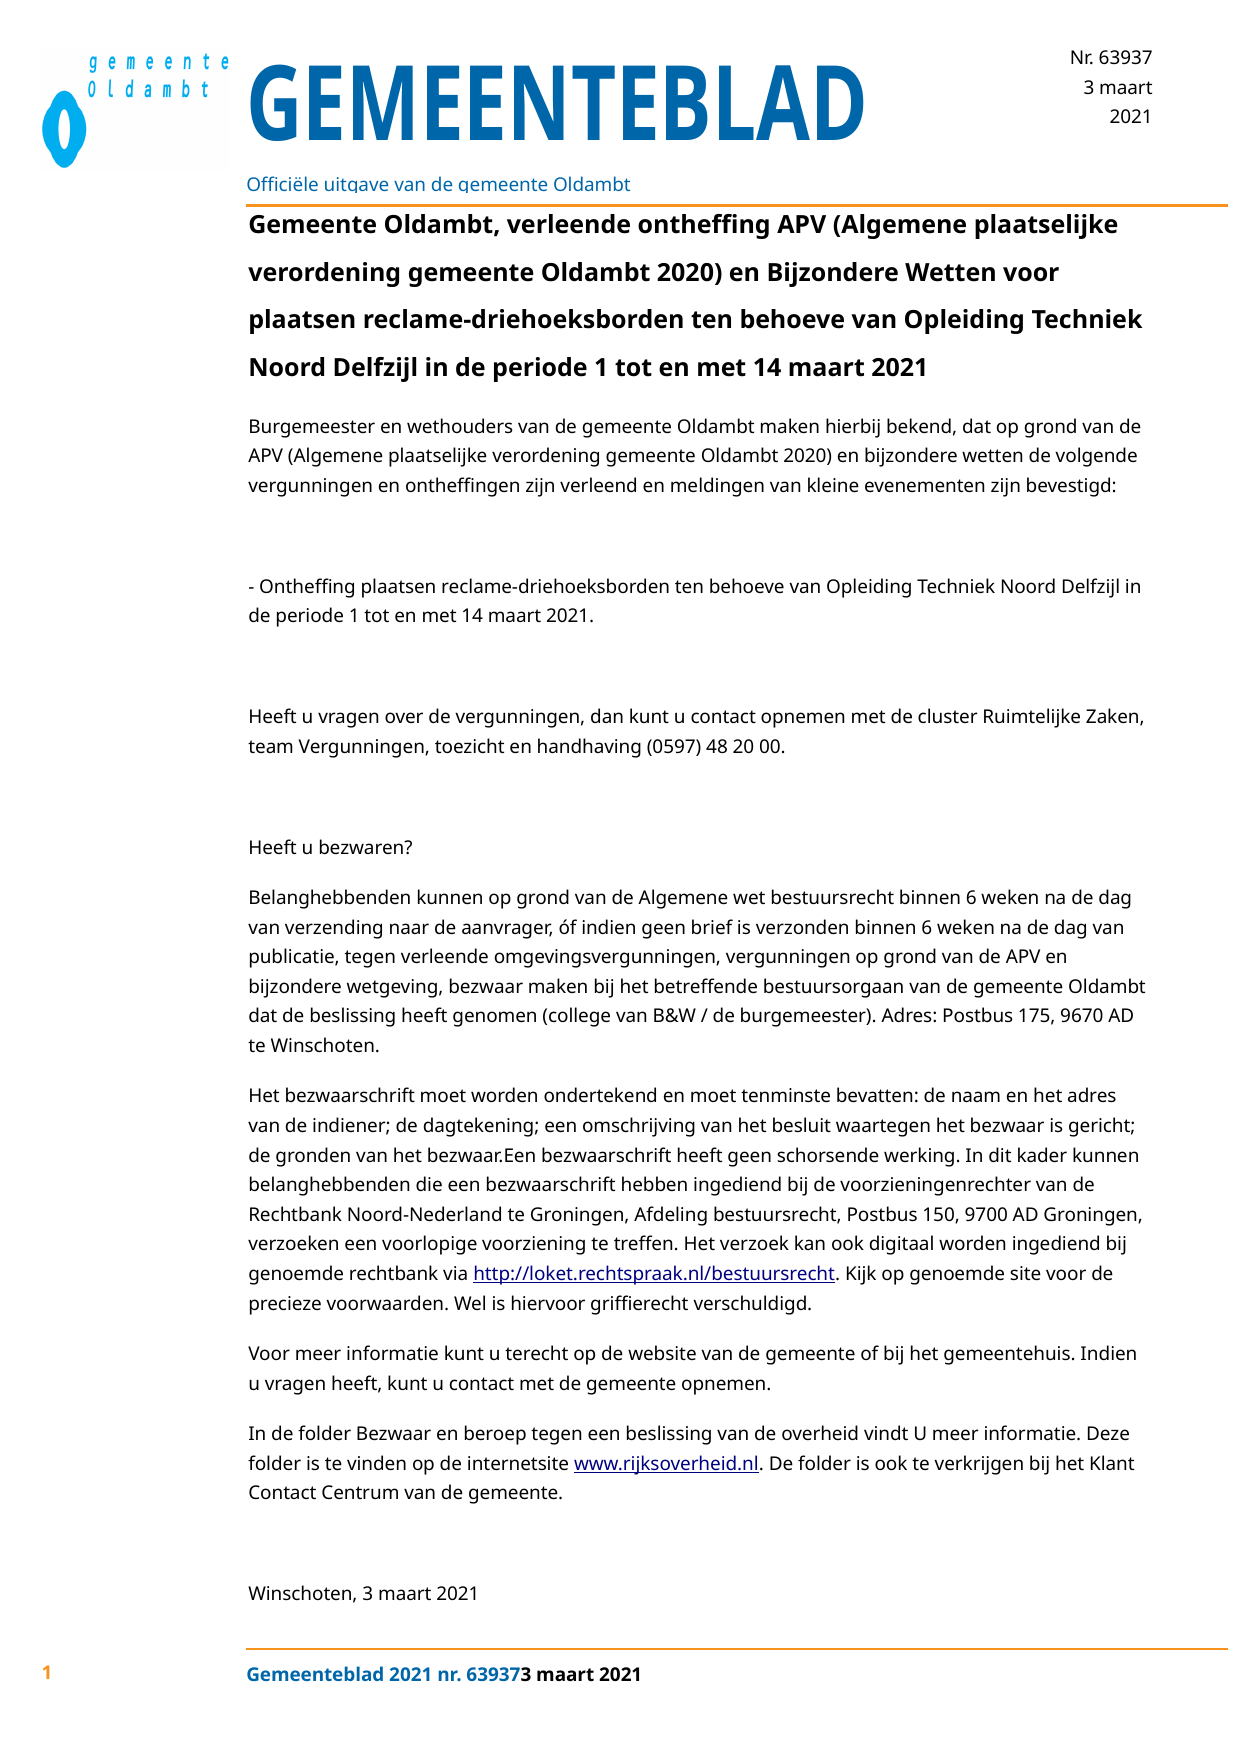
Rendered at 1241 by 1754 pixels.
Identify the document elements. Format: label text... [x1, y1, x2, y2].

picture [41, 47, 231, 172]
text Winschoten, 3 maart 2021 [248, 1580, 1152, 1606]
text - Ontheffing plaatsen reclame-driehoeksborden ten behoeve van Opleiding Techniek Noord Delfzijl in de periode 1 tot en met 14 maart 2021. [248, 573, 1152, 628]
text In de folder Bezwaar en beroep tegen een beslissing van de overheid vindt U meer informatie. Deze folder is te vinden op de internetsite www.rijksoverheid.nl. De folder is ook te verkrijgen bij het Klant Contact Centrum van de gemeente. [248, 1420, 1152, 1505]
text Burgemeester en wethouders van de gemeente Oldambt maken hierbij bekend, dat op grond van de APV (Algemene plaatselijke verordening gemeente Oldambt 2020) en bijzondere wetten de volgende vergunningen en ontheffingen zijn verleend en meldingen van kleine evenementen zijn bevestigd: [248, 413, 1152, 498]
text Heeft u bezwaren? [248, 834, 1152, 860]
text Gemeente Oldambt, verleende ontheffing APV (Algemene plaatselijke verordening gemeente Oldambt 2020) en Bijzondere Wetten voor plaatsen reclame-driehoeksborden ten behoeve van Opleiding Techniek Noord Delfzijl in de periode 1 tot en met 14 maart 2021 [248, 207, 1152, 384]
text Heeft u vragen over de vergunningen, dan kunt u contact opnemen met de cluster Ruimtelijke Zaken, team Vergunningen, toezicht en handhaving (0597) 48 20 00. [248, 703, 1152, 759]
text Belanghebbenden kunnen op grond van de Algemene wet bestuursrecht binnen 6 weken na de dag van verzending naar de aanvrager, óf indien geen brief is verzonden binnen 6 weken na de dag van publicatie, tegen verleende omgevingsvergunningen, vergunningen op grond van de APV en bijzondere wetgeving, bezwaar maken bij het betreffende bestuursorgaan van de gemeente Oldambt dat de beslissing heeft genomen (college van B&W / de burgemeester). Adres: Postbus 175, 9670 AD te Winschoten. [248, 884, 1152, 1058]
text Voor meer informatie kunt u terecht op de website van de gemeente of bij het gemeentehuis. Indien u vragen heeft, kunt u contact met de gemeente opnemen. [248, 1340, 1152, 1396]
text Het bezwaarschrift moet worden ondertekend en moet tenminste bevatten: de naam en het adres van de indiener; de dagtekening; een omschrijving van het besluit waartegen het bezwaar is gericht; de gronden van het bezwaar.Een bezwaarschrift heeft geen schorsende werking. In dit kader kunnen belanghebbenden die een bezwaarschrift hebben ingediend bij de voorzieningenrechter van de Rechtbank Noord-Nederland te Groningen, Afdeling bestuursrecht, Postbus 150, 9700 AD Groningen, verzoeken een voorlopige voorziening te treffen. Het verzoek kan ook digitaal worden ingediend bij genoemde rechtbank via http://loket.rechtspraak.nl/bestuursrecht. Kijk op genoemde site voor de precieze voorwaarden. Wel is hiervoor griffierecht verschuldigd. [248, 1083, 1152, 1316]
